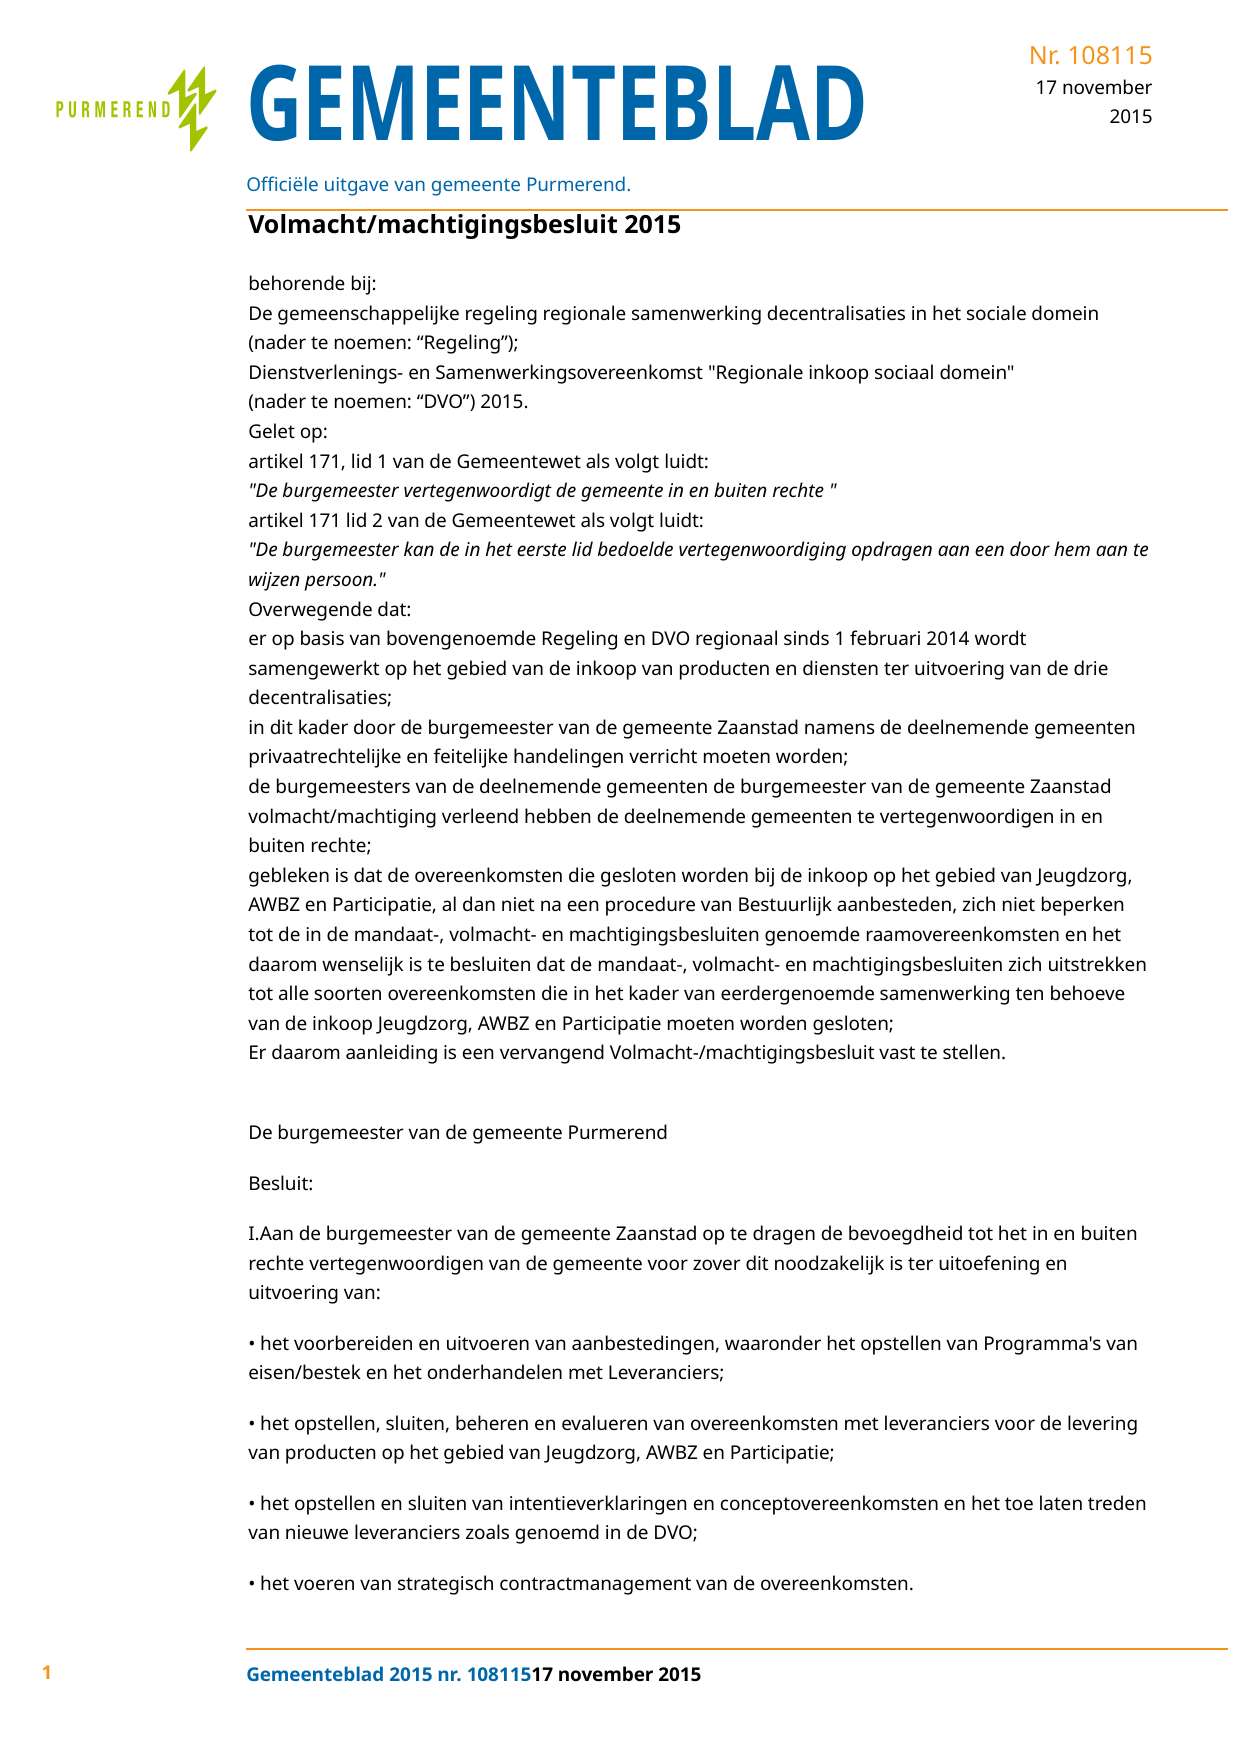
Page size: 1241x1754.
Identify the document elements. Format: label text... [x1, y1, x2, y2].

text (nader te noemen: “DVO”) 2015. [248, 389, 1152, 414]
text • het voorbereiden en uitvoeren van aanbestedingen, waaronder het opstellen van Programma's van eisen/bestek en het onderhandelen met Leveranciers; [248, 1330, 1152, 1385]
text Volmacht/machtigingsbesluit 2015 [248, 211, 1152, 241]
text gebleken is dat de overeenkomsten die gesloten worden bij de inkoop op het gebied van Jeugdzorg, AWBZ en Participatie, al dan niet na een procedure van Bestuurlijk aanbesteden, zich niet beperken tot de in de mandaat-, volmacht- en machtigingsbesluiten genoemde raamovereenkomsten en het daarom wenselijk is te besluiten dat de mandaat-, volmacht- en machtigingsbesluiten zich uitstrekken tot alle soorten overeenkomsten die in het kader van eerdergenoemde samenwerking ten behoeve van de inkoop Jeugdzorg, AWBZ en Participatie moeten worden gesloten; [248, 862, 1152, 1036]
picture [41, 47, 231, 172]
text • het opstellen en sluiten van intentieverklaringen en conceptovereenkomsten en het toe laten treden van nieuwe leveranciers zoals genoemd in de DVO; [248, 1490, 1152, 1545]
text Er daarom aanleiding is een vervangend Volmacht-/machtigingsbesluit vast te stellen. [248, 1039, 1152, 1065]
text • het voeren van strategisch contractmanagement van de overeenkomsten. [248, 1570, 1152, 1596]
text Dienstverlenings- en Samenwerkingsovereenkomst "Regionale inkoop sociaal domein" [248, 359, 1152, 385]
text Gelet op: [248, 418, 1152, 444]
text Overwegende dat: [248, 596, 1152, 621]
text De burgemeester van de gemeente Purmerend [248, 1119, 1152, 1145]
text Besluit: [248, 1170, 1152, 1196]
text "De burgemeester kan de in het eerste lid bedoelde vertegenwoordiging opdragen aan een door hem aan te wijzen persoon." [248, 537, 1152, 592]
text • het opstellen, sluiten, beheren en evalueren van overeenkomsten met leveranciers voor de levering van producten op het gebied van Jeugdzorg, AWBZ en Participatie; [248, 1410, 1152, 1465]
text in dit kader door de burgemeester van de gemeente Zaanstad namens de deelnemende gemeenten privaatrechtelijke en feitelijke handelingen verricht moeten worden; [248, 714, 1152, 769]
text er op basis van bovengenoemde Regeling en DVO regionaal sinds 1 februari 2014 wordt samengewerkt op het gebied van de inkoop van producten en diensten ter uitvoering van de drie decentralisaties; [248, 625, 1152, 710]
text artikel 171, lid 1 van de Gemeentewet als volgt luidt: [248, 448, 1152, 473]
text I.Aan de burgemeester van de gemeente Zaanstad op te dragen de bevoegdheid tot het in en buiten rechte vertegenwoordigen van de gemeente voor zover dit noodzakelijk is ter uitoefening en uitvoering van: [248, 1220, 1152, 1305]
text behorende bij: [248, 270, 1152, 296]
text artikel 171 lid 2 van de Gemeentewet als volgt luidt: [248, 507, 1152, 533]
text de burgemeesters van de deelnemende gemeenten de burgemeester van de gemeente Zaanstad volmacht/machtiging verleend hebben de deelnemende gemeenten te vertegenwoordigen in en buiten rechte; [248, 773, 1152, 858]
text "De burgemeester vertegenwoordigt de gemeente in en buiten rechte " [248, 477, 1152, 503]
text De gemeenschappelijke regeling regionale samenwerking decentralisaties in het sociale domein (nader te noemen: “Regeling”); [248, 300, 1152, 355]
